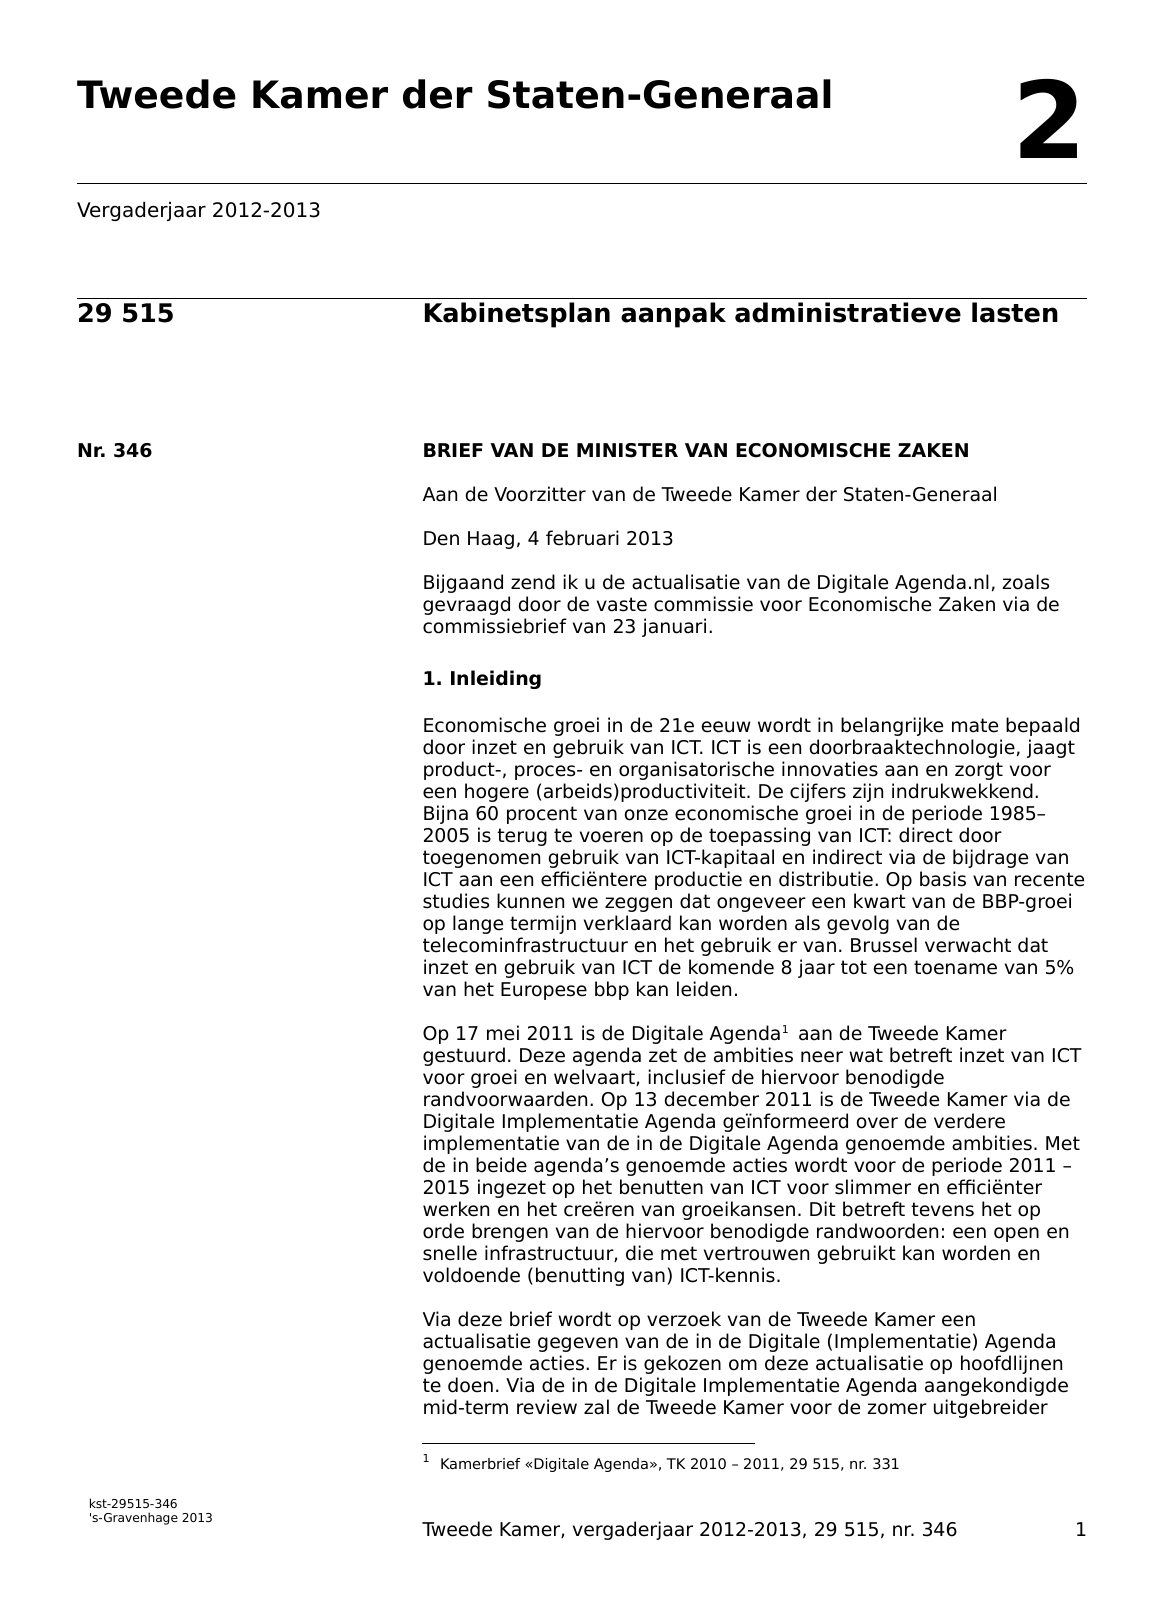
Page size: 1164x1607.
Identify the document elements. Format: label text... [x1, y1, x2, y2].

text Bijgaand zend ik u de actualisatie van de Digitale Agenda.nl, zoals gevraagd door de vaste commissie voor Economische Zaken via de commissiebrief van 23 januari. [422, 572, 1087, 638]
text Den Haag, 4 februari 2013 [422, 528, 1087, 550]
text Economische groei in de 21e eeuw wordt in belangrijke mate bepaald door inzet en gebruik van ICT. ICT is een doorbraaktechnologie, jaagt product-, proces- en organisatorische innovaties aan en zorgt voor een hogere (arbeids)productiviteit. De cijfers zijn indrukwekkend. Bijna 60 procent van onze economische groei in de periode 1985–2005 is terug te voeren op de toepassing van ICT: direct door toegenomen gebruik van ICT-kapitaal en indirect via de bijdrage van ICT aan een efficiëntere productie en distributie. Op basis van recente studies kunnen we zeggen dat ongeveer een kwart van de BBP-groei op lange termijn verklaard kan worden als gevolg van de telecominfrastructuur en het gebruik er van. Brussel verwacht dat inzet en gebruik van ICT de komende 8 jaar tot een toename van 5% van het Europese bbp kan leiden. [422, 715, 1087, 1001]
table_header 2 [886, 59, 1087, 183]
text kst-29515-346 [88, 1497, 323, 1511]
text Kamerbrief «Digitale Agenda», TK 2010 – 2011, 29 515, nr. 331 [422, 1452, 1087, 1474]
table_header Tweede Kamer der Staten-Generaal [77, 59, 886, 183]
text 's-Gravenhage 2013 [88, 1511, 323, 1525]
table_cell Vergaderjaar 2012-2013 [77, 184, 1087, 298]
subtitle Nr. 346 BRIEF VAN DE MINISTER VAN ECONOMISCHE ZAKEN [77, 440, 1087, 462]
subtitle 29 515 Kabinetsplan aanpak administratieve lasten [77, 299, 1087, 329]
text Op 17 mei 2011 is de Digitale Agenda aan de Tweede Kamer gestuurd. Deze agenda zet de ambities neer wat betreft inzet van ICT voor groei en welvaart, inclusief de hiervoor benodigde randvoorwaarden. Op 13 december 2011 is de Tweede Kamer via de Digitale Implementatie Agenda geïnformeerd over de verdere implementatie van de in de Digitale Agenda genoemde ambities. Met de in beide agenda’s genoemde acties wordt voor de periode 2011 – 2015 ingezet op het benutten van ICT voor slimmer en efficiënter werken en het creëren van groeikansen. Dit betreft tevens het op orde brengen van de hiervoor benodigde randwoorden: een open en snelle infrastructuur, die met vertrouwen gebruikt kan worden en voldoende (benutting van) ICT-kennis. [422, 1023, 1087, 1287]
text Aan de Voorzitter van de Tweede Kamer der Staten-Generaal [422, 484, 1087, 506]
text Via deze brief wordt op verzoek van de Tweede Kamer een actualisatie gegeven van de in de Digitale (Implementatie) Agenda genoemde acties. Er is gekozen om deze actualisatie op hoofdlijnen te doen. Via de in de Digitale Implementatie Agenda aangekondigde mid-term review zal de Tweede Kamer voor de zomer uitgebreider [422, 1309, 1087, 1419]
subtitle 1. Inleiding [422, 668, 1087, 690]
